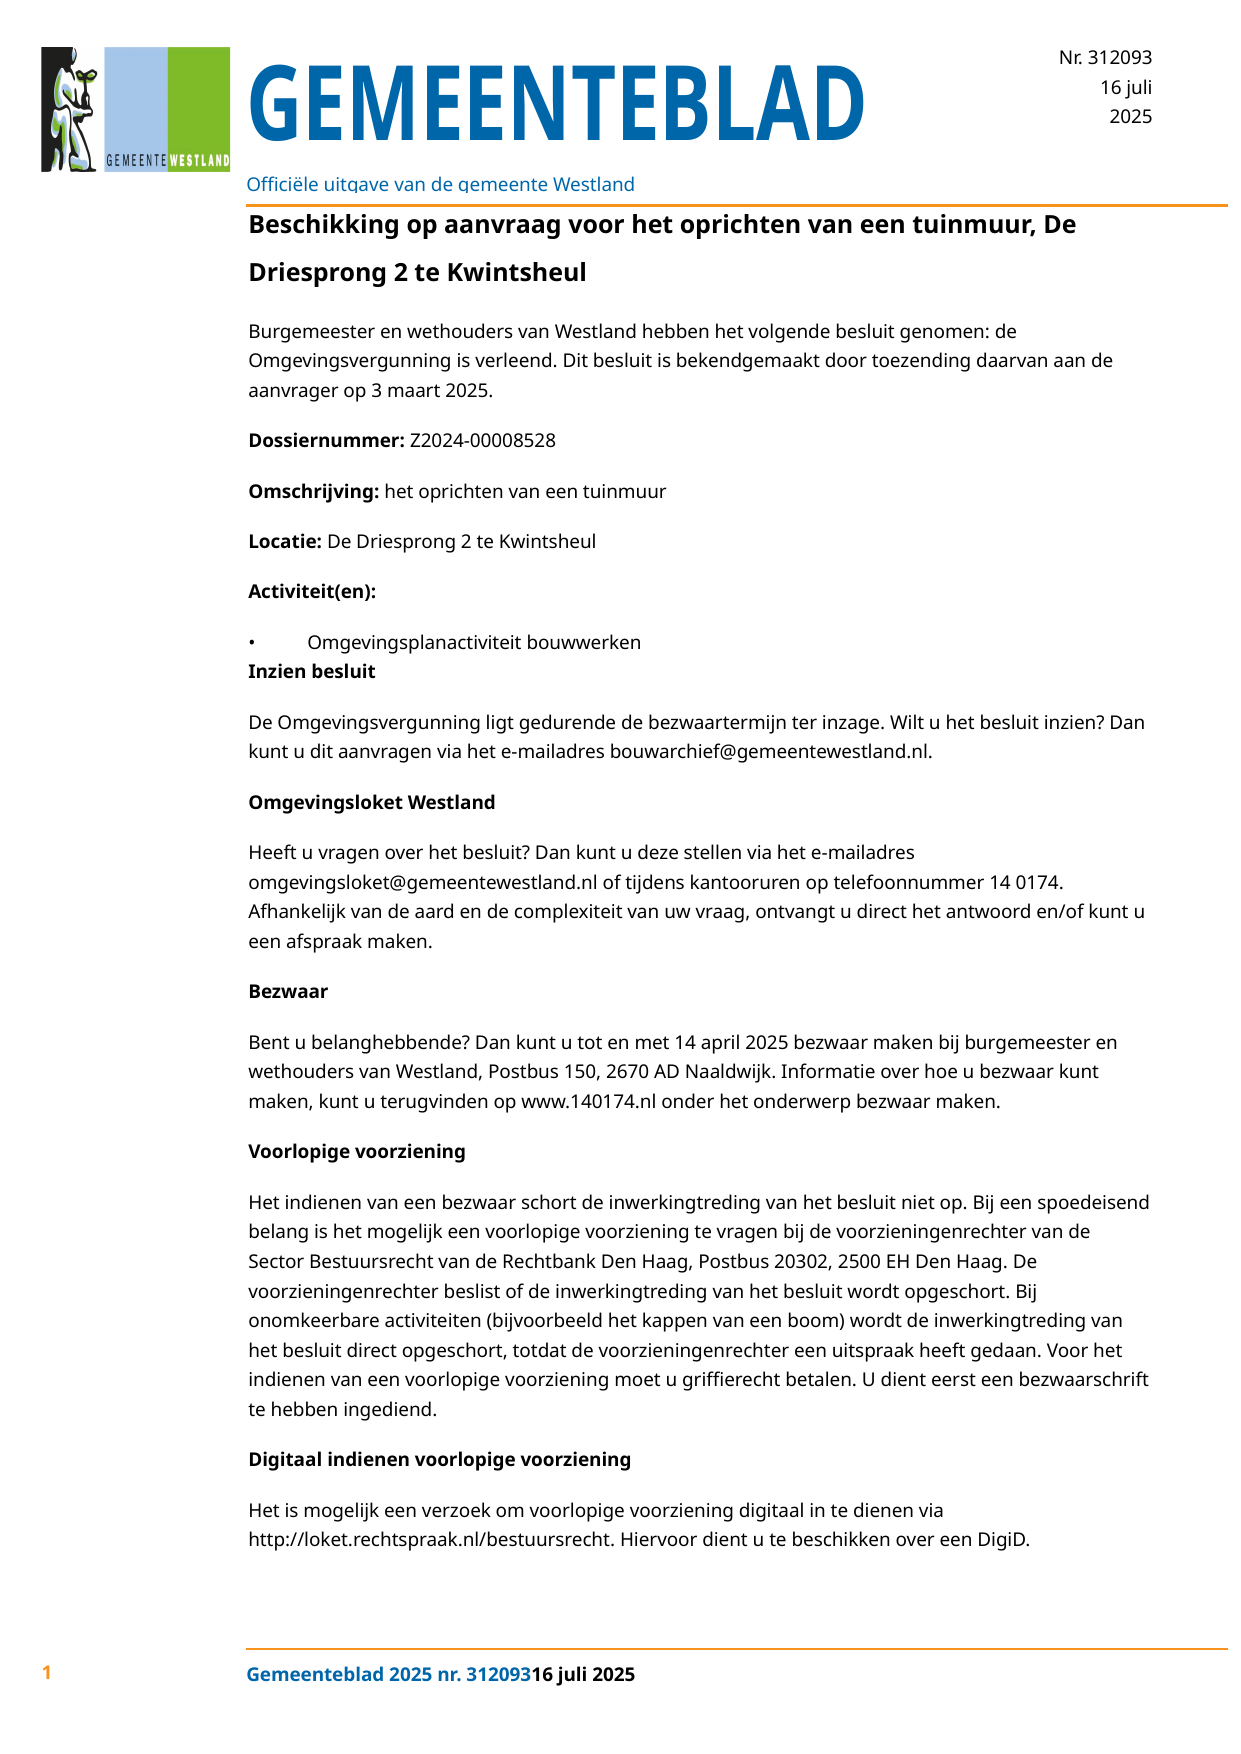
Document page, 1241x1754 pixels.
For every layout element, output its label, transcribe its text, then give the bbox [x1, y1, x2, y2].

text Burgemeester en wethouders van Westland hebben het volgende besluit genomen: de Omgevingsvergunning is verleend. Dit besluit is bekendgemaakt door toezending daarvan aan de aanvrager op 3 maart 2025. [248, 318, 1152, 403]
text Het indienen van een bezwaar schort de inwerkingtreding van het besluit niet op. Bij een spoedeisend belang is het mogelijk een voorlopige voorziening te vragen bij de voorzieningenrechter van de Sector Bestuursrecht van de Rechtbank Den Haag, Postbus 20302, 2500 EH Den Haag. De voorzieningenrechter beslist of de inwerkingtreding van het besluit wordt opgeschort. Bij onomkeerbare activiteiten (bijvoorbeeld het kappen van een boom) wordt de inwerkingtreding van het besluit direct opgeschort, totdat de voorzieningenrechter een uitspraak heeft gedaan. Voor het indienen van een voorlopige voorziening moet u griffierecht betalen. U dient eerst een bezwaarschrift te hebben ingediend. [248, 1189, 1152, 1422]
text Dossiernummer: Z2024-00008528 [248, 427, 1152, 453]
text Bezwaar [248, 979, 1152, 1004]
text Voorlopige voorziening [248, 1139, 1152, 1164]
text Heeft u vragen over het besluit? Dan kunt u deze stellen via het e-mailadres omgevingsloket@gemeentewestland.nl of tijdens kantooruren op telefoonnummer 14 0174. Afhankelijk van de aard en de complexiteit van uw vraag, ontvangt u direct het antwoord en/of kunt u een afspraak maken. [248, 839, 1152, 954]
text Digitaal indienen voorlopige voorziening [248, 1447, 1152, 1472]
text Inzien besluit [248, 659, 1152, 684]
text Beschikking op aanvraag voor het oprichten van een tuinmuur, De Driesprong 2 te Kwintsheul [248, 207, 1152, 288]
text Locatie: De Driesprong 2 te Kwintsheul [248, 528, 1152, 554]
text Omschrijving: het oprichten van een tuinmuur [248, 478, 1152, 504]
text De Omgevingsvergunning ligt gedurende de bezwaartermijn ter inzage. Wilt u het besluit inzien? Dan kunt u dit aanvragen via het e-mailadres bouwarchief@gemeentewestland.nl. [248, 709, 1152, 764]
text Omgevingsloket Westland [248, 789, 1152, 815]
text Het is mogelijk een verzoek om voorlopige voorziening digitaal in te dienen via http://loket.rechtspraak.nl/bestuursrecht. Hiervoor dient u te beschikken over een DigiD. [248, 1497, 1152, 1552]
list Omgevingsplanactiviteit bouwwerken [248, 629, 1152, 655]
picture [41, 47, 231, 172]
text Bent u belanghebbende? Dan kunt u tot en met 14 april 2025 bezwaar maken bij burgemeester en wethouders van Westland, Postbus 150, 2670 AD Naaldwijk. Informatie over hoe u bezwaar kunt maken, kunt u terugvinden op www.140174.nl onder het onderwerp bezwaar maken. [248, 1029, 1152, 1114]
text Activiteit(en): [248, 579, 1152, 604]
